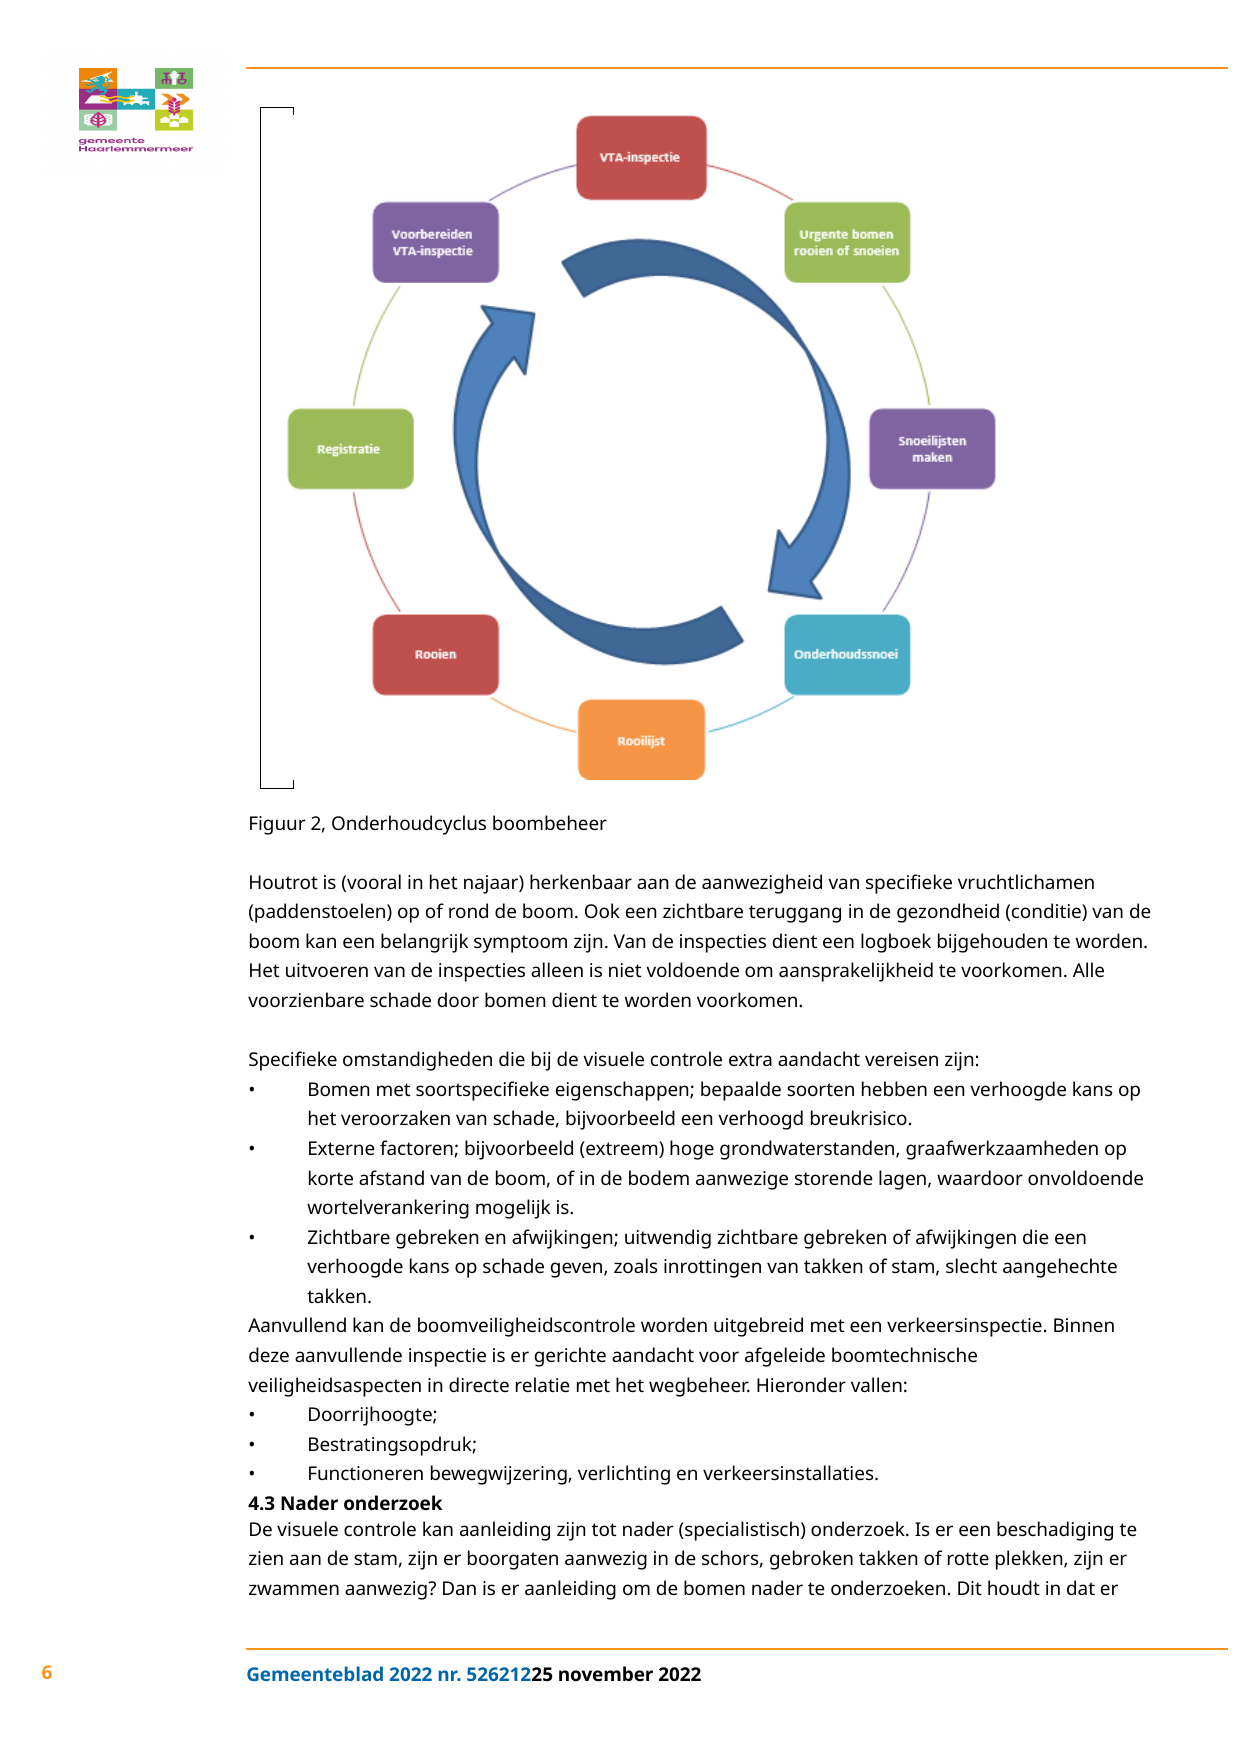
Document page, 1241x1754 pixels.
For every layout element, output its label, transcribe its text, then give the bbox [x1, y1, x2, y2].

text 4.3 Nader onderzoek [248, 1490, 1152, 1516]
list Doorrijhoogte; [248, 1401, 1152, 1427]
text Specifieke omstandigheden die bij de visuele controle extra aandacht vereisen zijn: [248, 1046, 1152, 1072]
text Houtrot is (vooral in het najaar) herkenbaar aan de aanwezigheid van specifieke vruchtlichamen (paddenstoelen) op of rond de boom. Ook een zichtbare teruggang in de gezondheid (conditie) van de boom kan een belangrijk symptoom zijn. Van de inspecties dient een logboek bijgehouden te worden. Het uitvoeren van de inspecties alleen is niet voldoende om aansprakelijkheid te voorkomen. Alle voorzienbare schade door bomen dient te worden voorkomen. [248, 869, 1152, 1013]
list Zichtbare gebreken en afwijkingen; uitwendig zichtbare gebreken of afwijkingen die een verhoogde kans op schade geven, zoals inrottingen van takken of stam, slecht aangehechte takken. [248, 1224, 1152, 1309]
list Externe factoren; bijvoorbeeld (extreem) hoge grondwaterstanden, graafwerkzaamheden op korte afstand van de boom, of in de bodem aanwezige storende lagen, waardoor onvoldoende wortelverankering mogelijk is. [248, 1135, 1152, 1220]
text Aanvullend kan de boomveiligheidscontrole worden uitgebreid met een verkeersinspectie. Binnen deze aanvullende inspectie is er gerichte aandacht voor afgeleide boomtechnische veiligheidsaspecten in directe relatie met het wegbeheer. Hieronder vallen: [248, 1313, 1152, 1397]
list Functioneren bewegwijzering, verlichting en verkeersinstallaties. [248, 1461, 1152, 1486]
picture [268, 115, 1008, 780]
text Figuur 2, Onderhoudcyclus boombeheer [248, 810, 1152, 835]
list Bestratingsopdruk; [248, 1431, 1152, 1457]
picture [41, 47, 231, 172]
text De visuele controle kan aanleiding zijn tot nader (specialistisch) onderzoek. Is er een beschadiging te zien aan de stam, zijn er boorgaten aanwezig in de schors, gebroken takken of rotte plekken, zijn er zwammen aanwezig? Dan is er aanleiding om de bomen nader te onderzoeken. Dit houdt in dat er [248, 1516, 1152, 1601]
list Bomen met soortspecifieke eigenschappen; bepaalde soorten hebben een verhoogde kans op het veroorzaken van schade, bijvoorbeeld een verhoogd breukrisico. [248, 1076, 1152, 1131]
